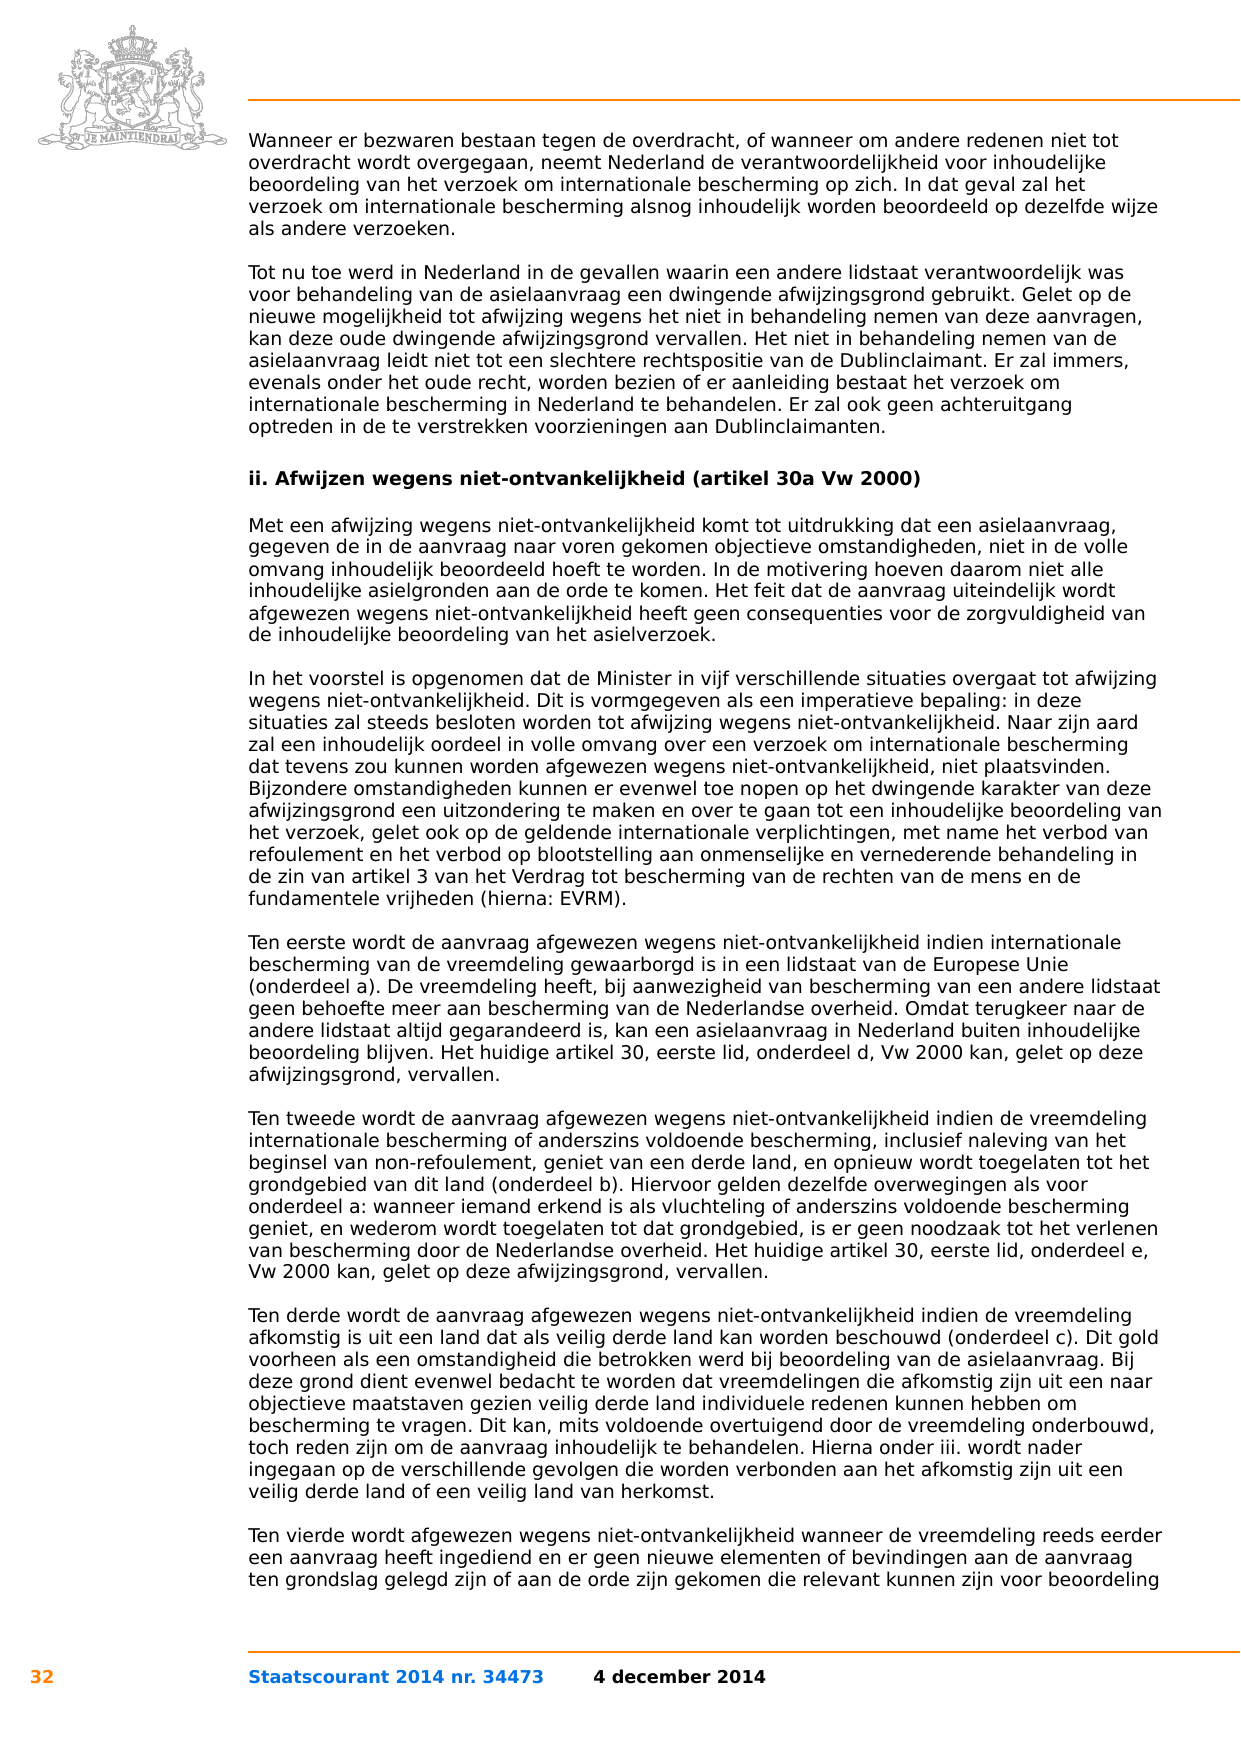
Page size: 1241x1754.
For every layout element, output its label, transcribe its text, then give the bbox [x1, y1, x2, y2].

text Ten derde wordt de aanvraag afgewezen wegens niet-ontvankelijkheid indien de vreemdeling afkomstig is uit een land dat als veilig derde land kan worden beschouwd (onderdeel c). Dit gold voorheen als een omstandigheid die betrokken werd bij beoordeling van de asielaanvraag. Bij deze grond dient evenwel bedacht te worden dat vreemdelingen die afkomstig zijn uit een naar objectieve maatstaven gezien veilig derde land individuele redenen kunnen hebben om bescherming te vragen. Dit kan, mits voldoende overtuigend door de vreemdeling onderbouwd, toch reden zijn om de aanvraag inhoudelijk te behandelen. Hierna onder iii. wordt nader ingegaan op de verschillende gevolgen die worden verbonden aan het afkomstig zijn uit een veilig derde land of een veilig land van herkomst. [248, 1305, 1163, 1503]
picture [38, 25, 227, 150]
text Wanneer er bezwaren bestaan tegen de overdracht, of wanneer om andere redenen niet tot overdracht wordt overgegaan, neemt Nederland de verantwoordelijkheid voor inhoudelijke beoordeling van het verzoek om internationale bescherming op zich. In dat geval zal het verzoek om internationale bescherming alsnog inhoudelijk worden beoordeeld op dezelfde wijze als andere verzoeken. [248, 130, 1163, 240]
text Ten tweede wordt de aanvraag afgewezen wegens niet-ontvankelijkheid indien de vreemdeling internationale bescherming of anderszins voldoende bescherming, inclusief naleving van het beginsel van non-refoulement, geniet van een derde land, en opnieuw wordt toegelaten tot het grondgebied van dit land (onderdeel b). Hiervoor gelden dezelfde overwegingen als voor onderdeel a: wanneer iemand erkend is als vluchteling of anderszins voldoende bescherming geniet, en wederom wordt toegelaten tot dat grondgebied, is er geen noodzaak tot het verlenen van bescherming door de Nederlandse overheid. Het huidige artikel 30, eerste lid, onderdeel e, Vw 2000 kan, gelet op deze afwijzingsgrond, vervallen. [248, 1108, 1163, 1283]
subtitle ii. Afwijzen wegens niet-ontvankelijkheid (artikel 30a Vw 2000) [248, 467, 1163, 489]
text In het voorstel is opgenomen dat de Minister in vijf verschillende situaties overgaat tot afwijzing wegens niet-ontvankelijkheid. Dit is vormgegeven als een imperatieve bepaling: in deze situaties zal steeds besloten worden tot afwijzing wegens niet-ontvankelijkheid. Naar zijn aard zal een inhoudelijk oordeel in volle omvang over een verzoek om internationale bescherming dat tevens zou kunnen worden afgewezen wegens niet-ontvankelijkheid, niet plaatsvinden. Bijzondere omstandigheden kunnen er evenwel toe nopen op het dwingende karakter van deze afwijzingsgrond een uitzondering te maken en over te gaan tot een inhoudelijke beoordeling van het verzoek, gelet ook op de geldende internationale verplichtingen, met name het verbod van refoulement en het verbod op blootstelling aan onmenselijke en vernederende behandeling in de zin van artikel 3 van het Verdrag tot bescherming van de rechten van de mens en de fundamentele vrijheden (hierna: EVRM). [248, 668, 1163, 910]
text Ten eerste wordt de aanvraag afgewezen wegens niet-ontvankelijkheid indien internationale bescherming van de vreemdeling gewaarborgd is in een lidstaat van de Europese Unie (onderdeel a). De vreemdeling heeft, bij aanwezigheid van bescherming van een andere lidstaat geen behoefte meer aan bescherming van de Nederlandse overheid. Omdat terugkeer naar de andere lidstaat altijd gegarandeerd is, kan een asielaanvraag in Nederland buiten inhoudelijke beoordeling blijven. Het huidige artikel 30, eerste lid, onderdeel d, Vw 2000 kan, gelet op deze afwijzingsgrond, vervallen. [248, 932, 1163, 1086]
text Met een afwijzing wegens niet-ontvankelijkheid komt tot uitdrukking dat een asielaanvraag, gegeven de in de aanvraag naar voren gekomen objectieve omstandigheden, niet in de volle omvang inhoudelijk beoordeeld hoeft te worden. In de motivering hoeven daarom niet alle inhoudelijke asielgronden aan de orde te komen. Het feit dat de aanvraag uiteindelijk wordt afgewezen wegens niet-ontvankelijkheid heeft geen consequenties voor de zorgvuldigheid van de inhoudelijke beoordeling van het asielverzoek. [248, 514, 1163, 646]
text Tot nu toe werd in Nederland in de gevallen waarin een andere lidstaat verantwoordelijk was voor behandeling van de asielaanvraag een dwingende afwijzingsgrond gebruikt. Gelet op de nieuwe mogelijkheid tot afwijzing wegens het niet in behandeling nemen van deze aanvragen, kan deze oude dwingende afwijzingsgrond vervallen. Het niet in behandeling nemen van de asielaanvraag leidt niet tot een slechtere rechtspositie van de Dublinclaimant. Er zal immers, evenals onder het oude recht, worden bezien of er aanleiding bestaat het verzoek om internationale bescherming in Nederland te behandelen. Er zal ook geen achteruitgang optreden in de te verstrekken voorzieningen aan Dublinclaimanten. [248, 262, 1163, 437]
text Ten vierde wordt afgewezen wegens niet-ontvankelijkheid wanneer de vreemdeling reeds eerder een aanvraag heeft ingediend en er geen nieuwe elementen of bevindingen aan de aanvraag ten grondslag gelegd zijn of aan de orde zijn gekomen die relevant kunnen zijn voor beoordeling [248, 1525, 1163, 1591]
